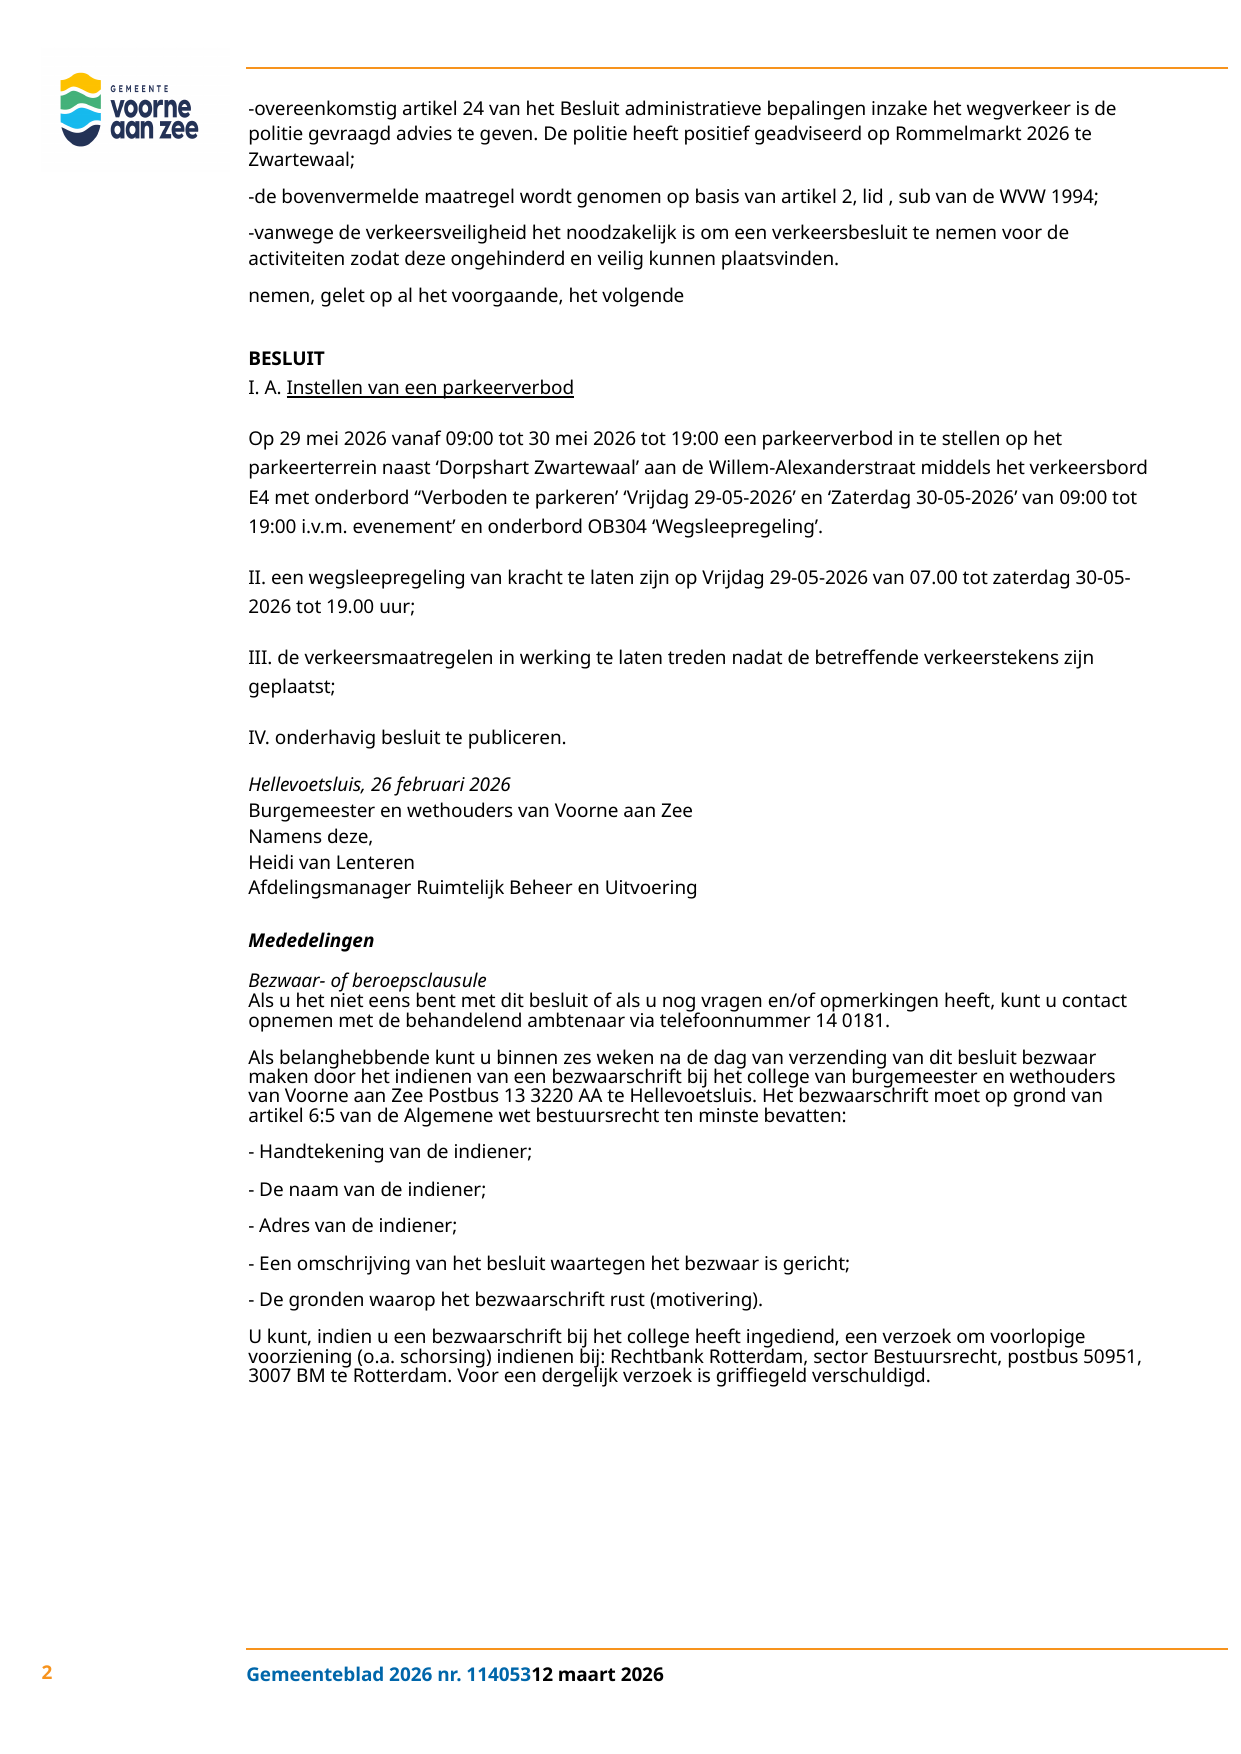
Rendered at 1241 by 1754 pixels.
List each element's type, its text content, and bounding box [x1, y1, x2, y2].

text Afdelingsmanager Ruimtelijk Beheer en Uitvoering [248, 874, 1152, 900]
text Mededelingen [248, 927, 1152, 953]
text Bezwaar- of beroepsclausule [248, 967, 1152, 992]
text Namens deze, [248, 823, 1152, 849]
text - De gronden waarop het bezwaarschrift rust (motivering). [248, 1291, 1152, 1311]
text nemen, gelet op al het voorgaande, het volgende [248, 282, 1152, 308]
text -vanwege de verkeersveiligheid het noodzakelijk is om een verkeersbesluit te nemen voor de activiteiten zodat deze ongehinderd en veilig kunnen plaatsvinden. [248, 219, 1152, 271]
text Hellevoetsluis, 26 februari 2026 [248, 772, 1152, 797]
text Heidi van Lenteren [248, 849, 1152, 874]
text - De naam van de indiener; [248, 1181, 1152, 1200]
text II. een wegsleepregeling van kracht te laten zijn op Vrijdag 29-05-2026 van 07.00 tot zaterdag 30-05-2026 tot 19.00 uur; [248, 564, 1152, 619]
text I. A. Instellen van een parkeerverbod [248, 374, 1152, 400]
text Als u het niet eens bent met dit besluit of als u nog vragen en/of opmerkingen heeft, kunt u contact opnemen met de behandelend ambtenaar via telefoonnummer 14 0181. [248, 992, 1152, 1031]
text Op 29 mei 2026 vanaf 09:00 tot 30 mei 2026 tot 19:00 een parkeerverbod in te stellen op het parkeerterrein naast ‘Dorpshart Zwartewaal’ aan de Willem-Alexanderstraat middels het verkeersbord E4 met onderbord “Verboden te parkeren’ ‘Vrijdag 29-05-2026’ en ‘Zaterdag 30-05-2026’ van 09:00 tot 19:00 i.v.m. evenement’ en onderbord OB304 ‘Wegsleepregeling’. [248, 425, 1152, 539]
text -de bovenvermelde maatregel wordt genomen op basis van artikel 2, lid , sub van de WVW 1994; [248, 183, 1152, 209]
text - Handtekening van de indiener; [248, 1143, 1152, 1163]
text -overeenkomstig artikel 24 van het Besluit administratieve bepalingen inzake het wegverkeer is de politie gevraagd advies te geven. De politie heeft positief geadviseerd op Rommelmarkt 2026 te Zwartewaal; [248, 95, 1152, 172]
picture [41, 47, 231, 172]
text III. de verkeersmaatregelen in werking te laten treden nadat de betreffende verkeerstekens zijn geplaatst; [248, 644, 1152, 699]
text - Een omschrijving van het besluit waartegen het bezwaar is gericht; [248, 1254, 1152, 1274]
text U kunt, indien u een bezwaarschrift bij het college heeft ingediend, een verzoek om voorlopige voorziening (o.a. schorsing) indienen bij: Rechtbank Rotterdam, sector Bestuursrecht, postbus 50951, 3007 BM te Rotterdam. Voor een dergelijk verzoek is griffiegeld verschuldigd. [248, 1328, 1152, 1386]
text Burgemeester en wethouders van Voorne aan Zee [248, 797, 1152, 823]
text IV. onderhavig besluit te publiceren. [248, 724, 1152, 749]
text Als belanghebbende kunt u binnen zes weken na de dag van verzending van dit besluit bezwaar maken door het indienen van een bezwaarschrift bij het college van burgemeester en wethouders van Voorne aan Zee Postbus 13 3220 AA te Hellevoetsluis. Het bezwaarschrift moet op grond van artikel 6:5 van de Algemene wet bestuursrecht ten minste bevatten: [248, 1049, 1152, 1126]
text BESLUIT [248, 345, 1152, 370]
text - Adres van de indiener; [248, 1217, 1152, 1237]
